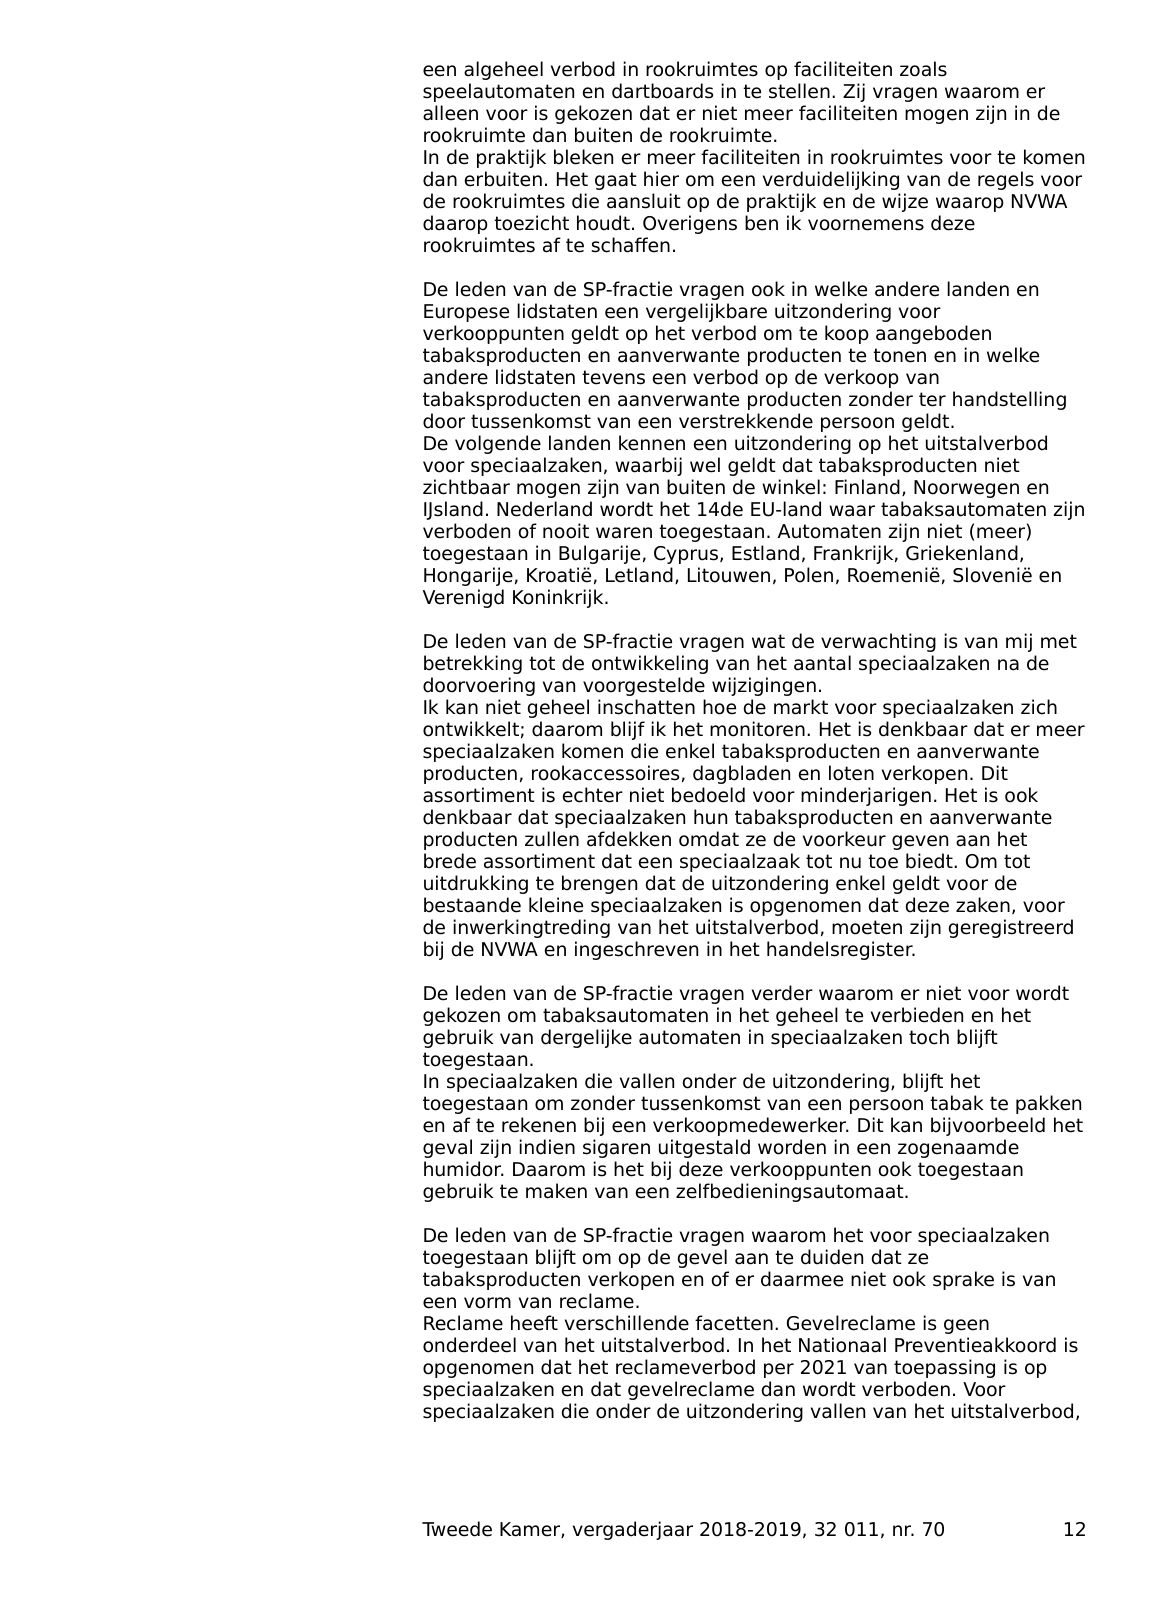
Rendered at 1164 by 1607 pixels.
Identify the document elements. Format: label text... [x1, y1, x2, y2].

text In speciaalzaken die vallen onder de uitzondering, blijft het toegestaan om zonder tussenkomst van een persoon tabak te pakken en af te rekenen bij een verkoopmedewerker. Dit kan bijvoorbeeld het geval zijn indien sigaren uitgestald worden in een zogenaamde humidor. Daarom is het bij deze verkooppunten ook toegestaan gebruik te maken van een zelfbedieningsautomaat. [422, 1071, 1087, 1203]
text De leden van de SP-fractie vragen verder waarom er niet voor wordt gekozen om tabaksautomaten in het geheel te verbieden en het gebruik van dergelijke automaten in speciaalzaken toch blijft toegestaan. [422, 983, 1087, 1071]
text De leden van de SP-fractie vragen wat de verwachting is van mij met betrekking tot de ontwikkeling van het aantal speciaalzaken na de doorvoering van voorgestelde wijzigingen. [422, 631, 1087, 697]
text De volgende landen kennen een uitzondering op het uitstalverbod voor speciaalzaken, waarbij wel geldt dat tabaksproducten niet zichtbaar mogen zijn van buiten de winkel: Finland, Noorwegen en IJsland. Nederland wordt het 14de EU-land waar tabaksautomaten zijn verboden of nooit waren toegestaan. Automaten zijn niet (meer) toegestaan in Bulgarije, Cyprus, Estland, Frankrijk, Griekenland, Hongarije, Kroatië, Letland, Litouwen, Polen, Roemenië, Slovenië en Verenigd Koninkrijk. [422, 433, 1087, 609]
text Ik kan niet geheel inschatten hoe de markt voor speciaalzaken zich ontwikkelt; daarom blijf ik het monitoren. Het is denkbaar dat er meer speciaalzaken komen die enkel tabaksproducten en aanverwante producten, rookaccessoires, dagbladen en loten verkopen. Dit assortiment is echter niet bedoeld voor minderjarigen. Het is ook denkbaar dat speciaalzaken hun tabaksproducten en aanverwante producten zullen afdekken omdat ze de voorkeur geven aan het brede assortiment dat een speciaalzaak tot nu toe biedt. Om tot uitdrukking te brengen dat de uitzondering enkel geldt voor de bestaande kleine speciaalzaken is opgenomen dat deze zaken, voor de inwerkingtreding van het uitstalverbod, moeten zijn geregistreerd bij de NVWA en ingeschreven in het handelsregister. [422, 697, 1087, 961]
text Reclame heeft verschillende facetten. Gevelreclame is geen onderdeel van het uitstalverbod. In het Nationaal Preventieakkoord is opgenomen dat het reclameverbod per 2021 van toepassing is op speciaalzaken en dat gevelreclame dan wordt verboden. Voor speciaalzaken die onder de uitzondering vallen van het uitstalverbod, [422, 1313, 1087, 1423]
text een algeheel verbod in rookruimtes op faciliteiten zoals speelautomaten en dartboards in te stellen. Zij vragen waarom er alleen voor is gekozen dat er niet meer faciliteiten mogen zijn in de rookruimte dan buiten de rookruimte. [422, 59, 1087, 147]
text In de praktijk bleken er meer faciliteiten in rookruimtes voor te komen dan erbuiten. Het gaat hier om een verduidelijking van de regels voor de rookruimtes die aansluit op de praktijk en de wijze waarop NVWA daarop toezicht houdt. Overigens ben ik voornemens deze rookruimtes af te schaffen. [422, 147, 1087, 257]
text De leden van de SP-fractie vragen waarom het voor speciaalzaken toegestaan blijft om op de gevel aan te duiden dat ze tabaksproducten verkopen en of er daarmee niet ook sprake is van een vorm van reclame. [422, 1225, 1087, 1313]
text De leden van de SP-fractie vragen ook in welke andere landen en Europese lidstaten een vergelijkbare uitzondering voor verkooppunten geldt op het verbod om te koop aangeboden tabaksproducten en aanverwante producten te tonen en in welke andere lidstaten tevens een verbod op de verkoop van tabaksproducten en aanverwante producten zonder ter handstelling door tussenkomst van een verstrekkende persoon geldt. [422, 279, 1087, 433]
